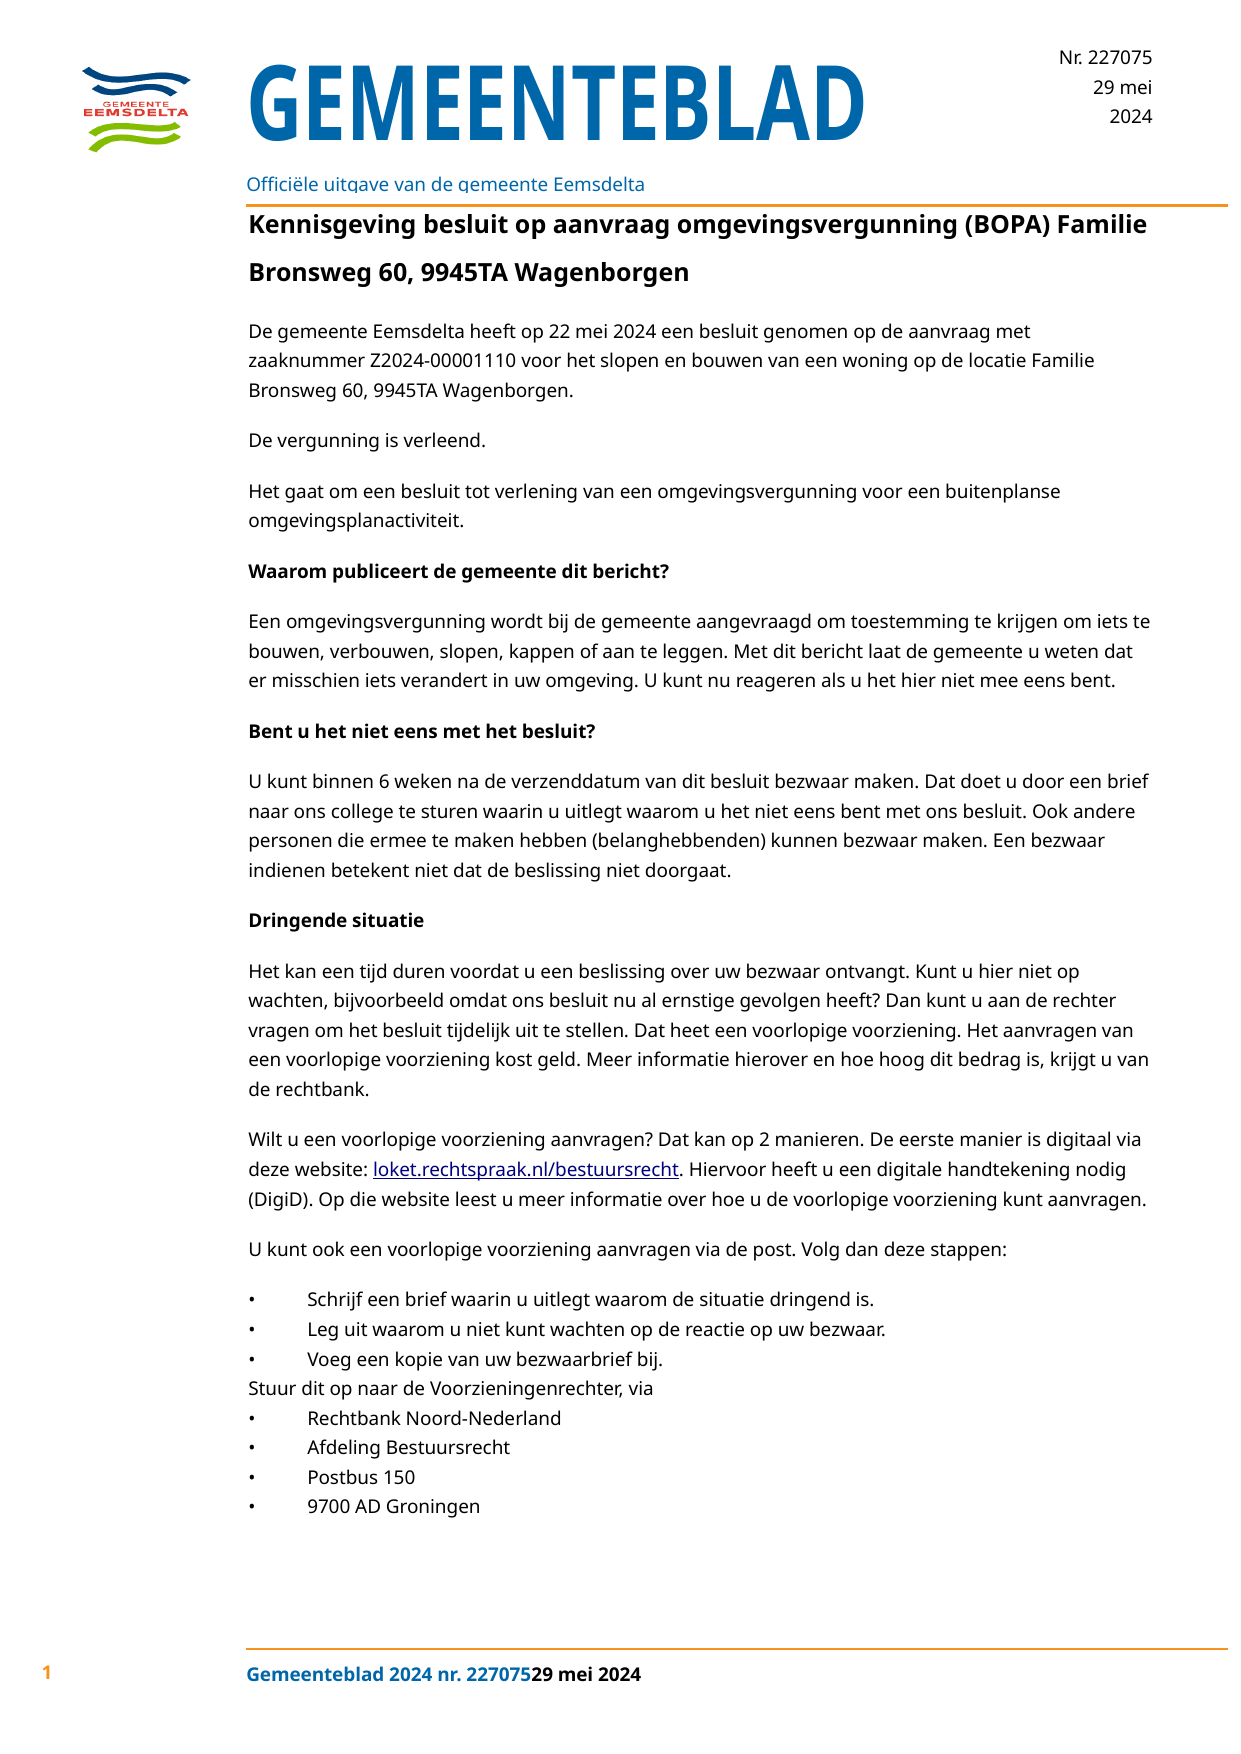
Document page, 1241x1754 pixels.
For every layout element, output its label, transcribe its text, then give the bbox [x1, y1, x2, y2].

text Stuur dit op naar de Voorzieningenrechter, via [248, 1375, 1152, 1401]
text De gemeente Eemsdelta heeft op 22 mei 2024 een besluit genomen op de aanvraag met zaaknummer Z2024-00001110 voor het slopen en bouwen van een woning op de locatie Familie Bronsweg 60, 9945TA Wagenborgen. [248, 318, 1152, 403]
text U kunt ook een voorlopige voorziening aanvragen via de post. Volg dan deze stappen: [248, 1236, 1152, 1262]
text Kennisgeving besluit op aanvraag omgevingsvergunning (BOPA) Familie Bronsweg 60, 9945TA Wagenborgen [248, 207, 1152, 288]
text Het gaat om een besluit tot verlening van een omgevingsvergunning voor een buitenplanse omgevingsplanactiviteit. [248, 478, 1152, 533]
list Rechtbank Noord-Nederland [248, 1405, 1152, 1431]
text Een omgevingsvergunning wordt bij de gemeente aangevraagd om toestemming te krijgen om iets te bouwen, verbouwen, slopen, kappen of aan te leggen. Met dit bericht laat de gemeente u weten dat er misschien iets verandert in uw omgeving. U kunt nu reageren als u het hier niet mee eens bent. [248, 608, 1152, 693]
list Schrijf een brief waarin u uitlegt waarom de situatie dringend is. [248, 1287, 1152, 1312]
text Het kan een tijd duren voordat u een beslissing over uw bezwaar ontvangt. Kunt u hier niet op wachten, bijvoorbeeld omdat ons besluit nu al ernstige gevolgen heeft? Dan kunt u aan de rechter vragen om het besluit tijdelijk uit te stellen. Dat heet een voorlopige voorziening. Het aanvragen van een voorlopige voorziening kost geld. Meer informatie hierover en hoe hoog dit bedrag is, krijgt u van de rechtbank. [248, 958, 1152, 1102]
text Bent u het niet eens met het besluit? [248, 718, 1152, 744]
list Afdeling Bestuursrecht [248, 1434, 1152, 1460]
text De vergunning is verleend. [248, 427, 1152, 453]
list Voeg een kopie van uw bezwaarbrief bij. [248, 1346, 1152, 1372]
picture [41, 47, 231, 172]
text Dringende situatie [248, 907, 1152, 933]
text U kunt binnen 6 weken na de verzenddatum van dit besluit bezwaar maken. Dat doet u door een brief naar ons college te sturen waarin u uitlegt waarom u het niet eens bent met ons besluit. Ook andere personen die ermee te maken hebben (belanghebbenden) kunnen bezwaar maken. Een bezwaar indienen betekent niet dat de beslissing niet doorgaat. [248, 768, 1152, 883]
text Waarom publiceert de gemeente dit bericht? [248, 558, 1152, 584]
list Leg uit waarom u niet kunt wachten op de reactie op uw bezwaar. [248, 1316, 1152, 1342]
text Wilt u een voorlopige voorziening aanvragen? Dat kan op 2 manieren. De eerste manier is digitaal via deze website: loket.rechtspraak.nl/bestuursrecht. Hiervoor heeft u een digitale handtekening nodig (DigiD). Op die website leest u meer informatie over hoe u de voorlopige voorziening kunt aanvragen. [248, 1127, 1152, 1212]
list Postbus 150 [248, 1464, 1152, 1490]
list 9700 AD Groningen [248, 1494, 1152, 1519]
